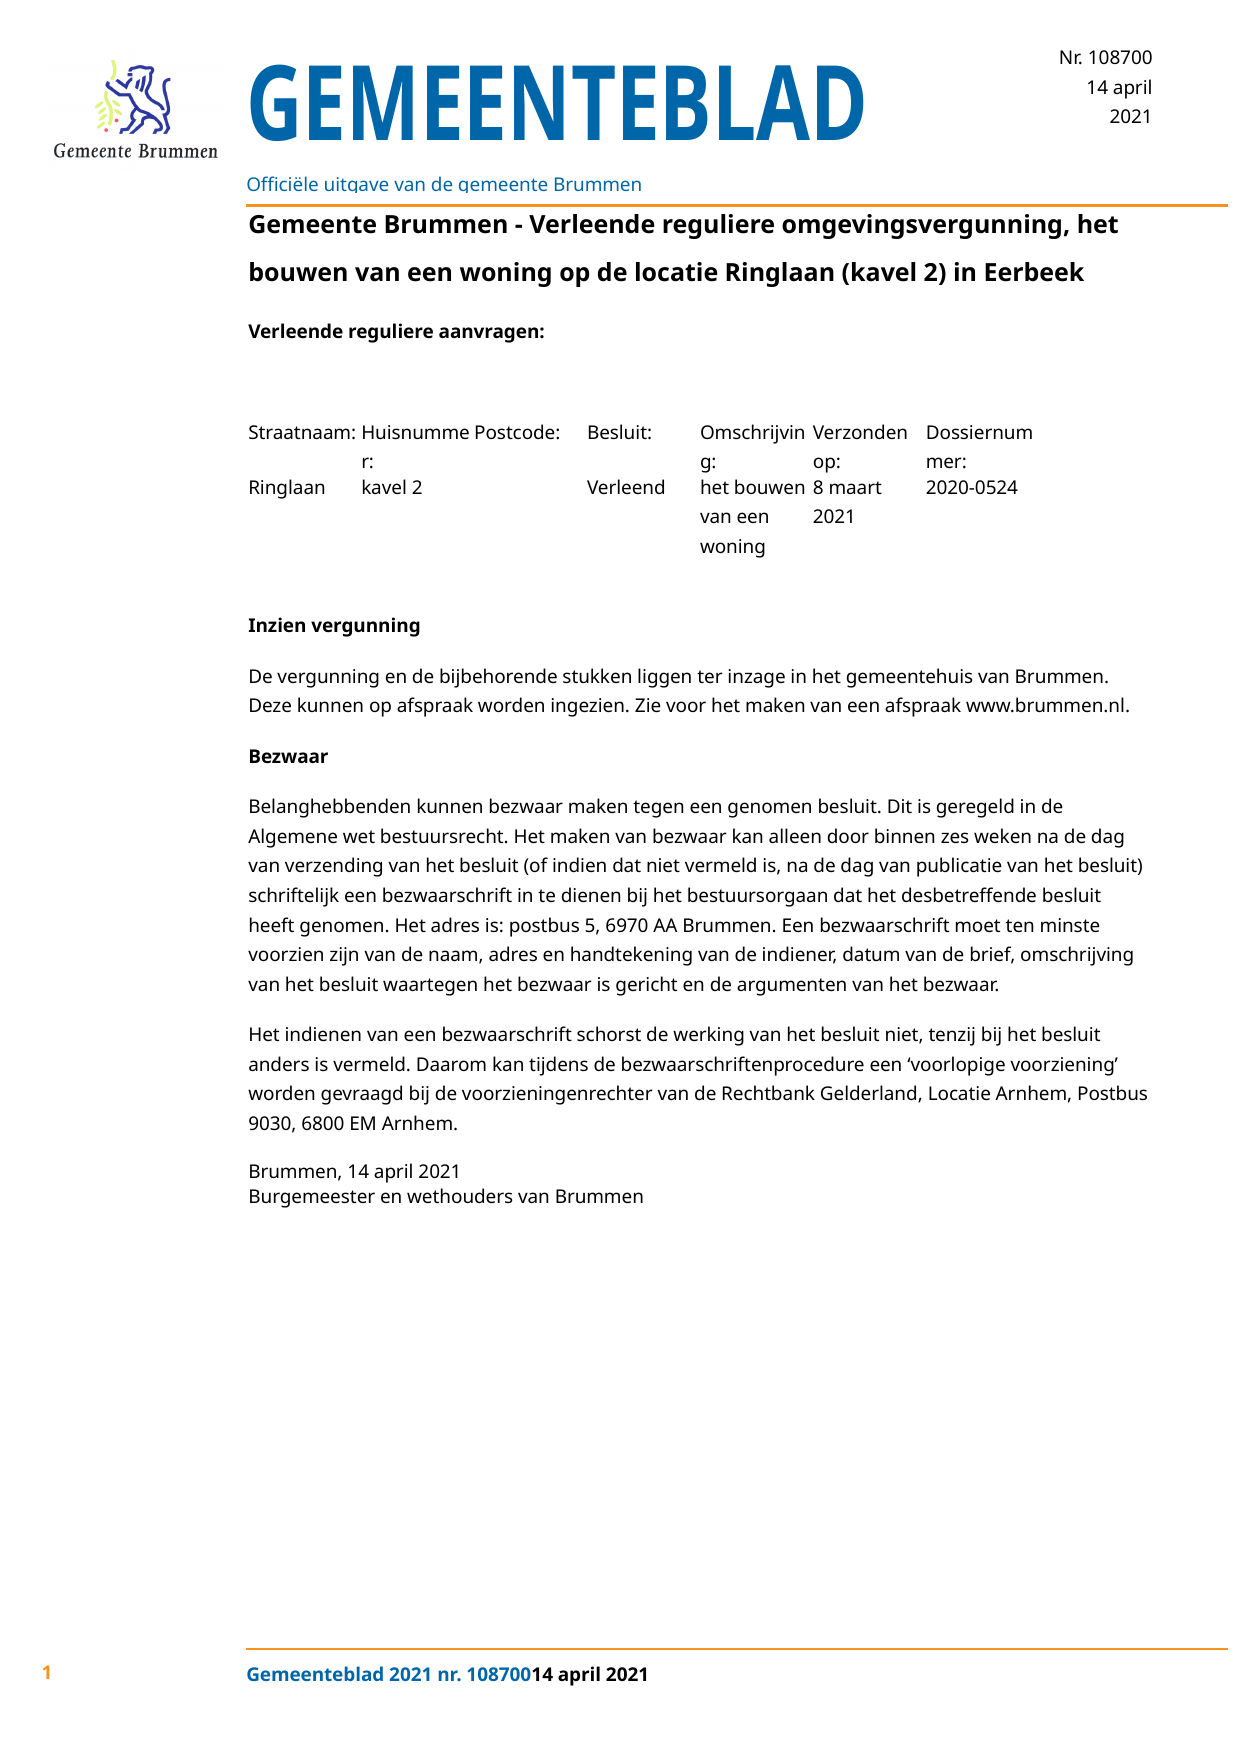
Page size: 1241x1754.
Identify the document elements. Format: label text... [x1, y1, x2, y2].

text Bezwaar [248, 743, 1152, 769]
text Belanghebbenden kunnen bezwaar maken tegen een genomen besluit. Dit is geregeld in de Algemene wet bestuursrecht. Het maken van bezwaar kan alleen door binnen zes weken na de dag van verzending van het besluit (of indien dat niet vermeld is, na de dag van publicatie van het besluit) schriftelijk een bezwaarschrift in te dienen bij het bestuursorgaan dat het desbetreffende besluit heeft genomen. Het adres is: postbus 5, 6970 AA Brummen. Een bezwaarschrift moet ten minste voorzien zijn van de naam, adres en handtekening van de indiener, datum van de brief, omschrijving van het besluit waartegen het bezwaar is gericht en de argumenten van het bezwaar. [248, 793, 1152, 997]
table_header Huisnummer: [361, 419, 474, 474]
table_cell Verleend [587, 474, 700, 559]
text Inzien vergunning [248, 613, 1152, 638]
text De vergunning en de bijbehorende stukken liggen ter inzage in het gemeentehuis van Brummen. Deze kunnen op afspraak worden ingezien. Zie voor het maken van een afspraak www.brummen.nl. [248, 663, 1152, 718]
text Verleende reguliere aanvragen: [248, 318, 1152, 344]
table_cell [1039, 474, 1152, 559]
table_cell 8 maart 2021 [813, 474, 926, 559]
table_header [1039, 419, 1152, 474]
table_header Omschrijving: [700, 419, 813, 474]
table_header Besluit: [587, 419, 700, 474]
picture [41, 47, 231, 172]
table_cell kavel 2 [361, 474, 474, 559]
text Gemeente Brummen - Verleende reguliere omgevingsvergunning, het bouwen van een woning op de locatie Ringlaan (kavel 2) in Eerbeek [248, 207, 1152, 288]
table_cell het bouwen van een woning [700, 474, 813, 559]
table_header Verzonden op: [813, 419, 926, 474]
text Burgemeester en wethouders van Brummen [248, 1184, 1152, 1209]
table_cell 2020-0524 [926, 474, 1038, 559]
table_cell Ringlaan [248, 474, 361, 559]
table_header Straatnaam: [248, 419, 361, 474]
table_cell [474, 474, 587, 559]
table_header Dossiernummer: [926, 419, 1038, 474]
text Brummen, 14 april 2021 [248, 1158, 1152, 1184]
table_header Postcode: [474, 419, 587, 474]
text Het indienen van een bezwaarschrift schorst de werking van het besluit niet, tenzij bij het besluit anders is vermeld. Daarom kan tijdens de bezwaarschriftenprocedure een ‘voorlopige voorziening’ worden gevraagd bij de voorzieningenrechter van de Rechtbank Gelderland, Locatie Arnhem, Postbus 9030, 6800 EM Arnhem. [248, 1021, 1152, 1136]
